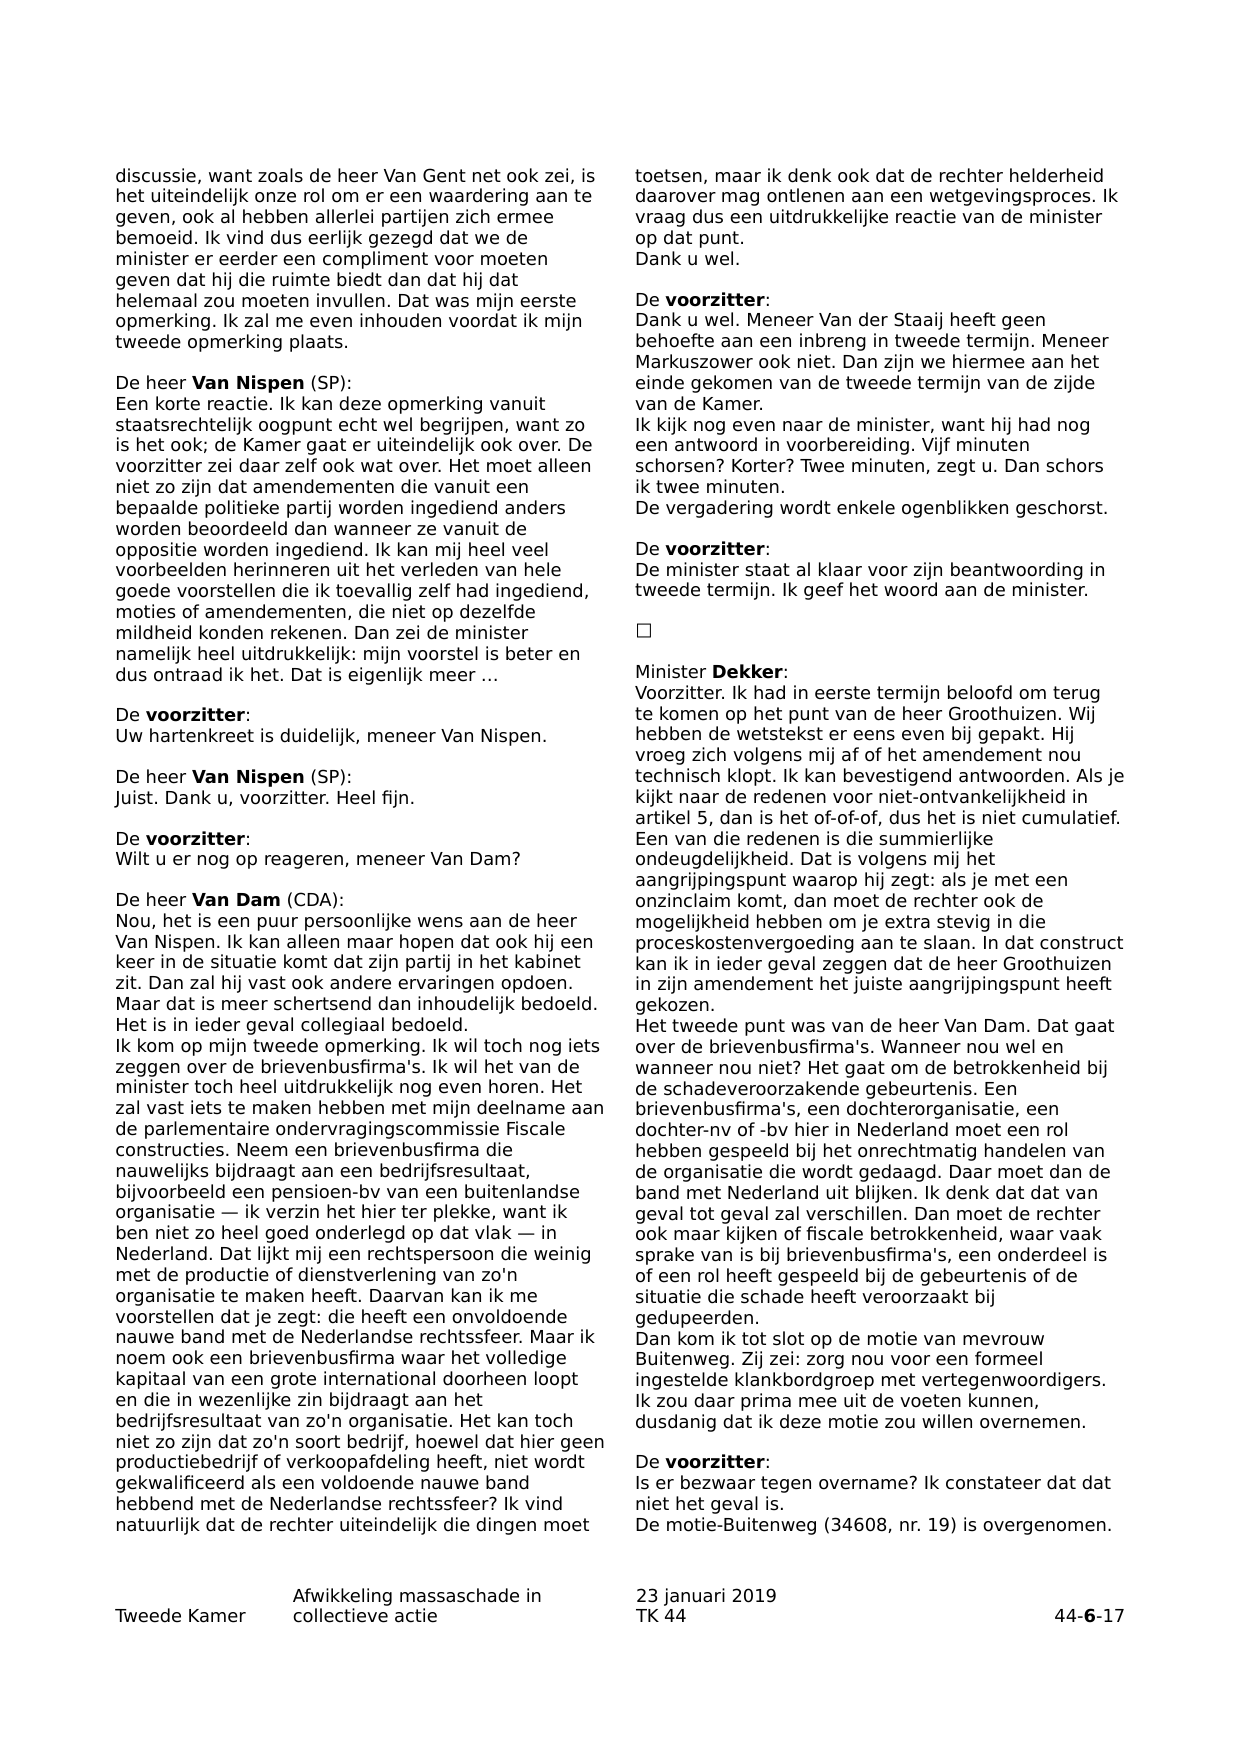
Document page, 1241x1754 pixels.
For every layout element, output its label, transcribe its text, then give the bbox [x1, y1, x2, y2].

text Minister Dekker: [635, 662, 1125, 682]
text Ik kijk nog even naar de minister, want hij had nog een antwoord in voorbereiding. Vijf minuten schorsen? Korter? Twee minuten, zegt u. Dan schors ik twee minuten. [635, 414, 1125, 498]
text Het tweede punt was van de heer Van Dam. Dat gaat over de brievenbusfirma's. Wanneer nou wel en wanneer nou niet? Het gaat om de betrokkenheid bij de schadeveroorzakende gebeurtenis. Een brievenbusfirma's, een dochterorganisatie, een dochter-nv of -bv hier in Nederland moet een rol hebben gespeeld bij het onrechtmatig handelen van de organisatie die wordt gedaagd. Daar moet dan de band met Nederland uit blijken. Ik denk dat dat van geval tot geval zal verschillen. Dan moet de rechter ook maar kijken of fiscale betrokkenheid, waar vaak sprake van is bij brievenbusfirma's, een onderdeel is of een rol heeft gespeeld bij de gebeurtenis of de situatie die schade heeft veroorzaakt bij gedupeerden. [635, 1016, 1125, 1328]
text Ik kom op mijn tweede opmerking. Ik wil toch nog iets zeggen over de brievenbusfirma's. Ik wil het van de minister toch heel uitdrukkelijk nog even horen. Het zal vast iets te maken hebben met mijn deelname aan de parlementaire ondervragingscommissie Fiscale constructies. Neem een brievenbusfirma die nauwelijks bijdraagt aan een bedrijfsresultaat, bijvoorbeeld een pensioen-bv van een buitenlandse organisatie — ik verzin het hier ter plekke, want ik ben niet zo heel goed onderlegd op dat vlak — in Nederland. Dat lijkt mij een rechtspersoon die weinig met de productie of dienstverlening van zo'n organisatie te maken heeft. Daarvan kan ik me voorstellen dat je zegt: die heeft een onvoldoende nauwe band met de Nederlandse rechtssfeer. Maar ik noem ook een brievenbusfirma waar het volledige kapitaal van een grote international doorheen loopt en die in wezenlijke zin bijdraagt aan het bedrijfsresultaat van zo'n organisatie. Het kan toch niet zo zijn dat zo'n soort bedrijf, hoewel dat hier geen productiebedrijf of verkoopafdeling heeft, niet wordt gekwalificeerd als een voldoende nauwe band hebbend met de Nederlandse rechtssfeer? Ik vind natuurlijk dat de rechter uiteindelijk die dingen moet [115, 1036, 605, 1536]
text Wilt u er nog op reageren, meneer Van Dam? [115, 849, 605, 870]
text De minister staat al klaar voor zijn beantwoording in tweede termijn. Ik geef het woord aan de minister. [635, 559, 1125, 601]
text De heer Van Nispen (SP): [115, 767, 605, 787]
text Voorzitter. Ik had in eerste termijn beloofd om terug te komen op het punt van de heer Groothuizen. Wij hebben de wetstekst er eens even bij gepakt. Hij vroeg zich volgens mij af of het amendement nou technisch klopt. Ik kan bevestigend antwoorden. Als je kijkt naar de redenen voor niet-ontvankelijkheid in artikel 5, dan is het of-of-of, dus het is niet cumulatief. Een van die redenen is die summierlijke ondeugdelijkheid. Dat is volgens mij het aangrijpingspunt waarop hij zegt: als je met een onzinclaim komt, dan moet de rechter ook de mogelijkheid hebben om je extra stevig in die proceskostenvergoeding aan te slaan. In dat construct kan ik in ieder geval zeggen dat de heer Groothuizen in zijn amendement het juiste aangrijpingspunt heeft gekozen. [635, 682, 1125, 1016]
text De heer Van Nispen (SP): [115, 373, 605, 393]
text De voorzitter: [635, 538, 1125, 559]
text De heer Van Dam (CDA): [115, 890, 605, 911]
text ⬜ [635, 621, 1125, 642]
text De motie-Buitenweg (34608, nr. 19) is overgenomen. [635, 1515, 1125, 1536]
text De voorzitter: [635, 289, 1125, 310]
text De voorzitter: [115, 828, 605, 849]
text toetsen, maar ik denk ook dat de rechter helderheid daarover mag ontlenen aan een wetgevingsproces. Ik vraag dus een uitdrukkelijke reactie van de minister op dat punt. [635, 165, 1125, 249]
text Nou, het is een puur persoonlijke wens aan de heer Van Nispen. Ik kan alleen maar hopen dat ook hij een keer in de situatie komt dat zijn partij in het kabinet zit. Dan zal hij vast ook andere ervaringen opdoen. Maar dat is meer schertsend dan inhoudelijk bedoeld. Het is in ieder geval collegiaal bedoeld. [115, 911, 605, 1036]
text De voorzitter: [115, 705, 605, 726]
text Juist. Dank u, voorzitter. Heel fijn. [115, 787, 605, 808]
text De voorzitter: [635, 1452, 1125, 1473]
text Uw hartenkreet is duidelijk, meneer Van Nispen. [115, 726, 605, 747]
text Dan kom ik tot slot op de motie van mevrouw Buitenweg. Zij zei: zorg nou voor een formeel ingestelde klankbordgroep met vertegenwoordigers. Ik zou daar prima mee uit de voeten kunnen, dusdanig dat ik deze motie zou willen overnemen. [635, 1328, 1125, 1432]
text Dank u wel. [635, 249, 1125, 269]
text Is er bezwaar tegen overname? Ik constateer dat dat niet het geval is. [635, 1473, 1125, 1515]
text discussie, want zoals de heer Van Gent net ook zei, is het uiteindelijk onze rol om er een waardering aan te geven, ook al hebben allerlei partijen zich ermee bemoeid. Ik vind dus eerlijk gezegd dat we de minister er eerder een compliment voor moeten geven dat hij die ruimte biedt dan dat hij dat helemaal zou moeten invullen. Dat was mijn eerste opmerking. Ik zal me even inhouden voordat ik mijn tweede opmerking plaats. [115, 165, 605, 353]
text De vergadering wordt enkele ogenblikken geschorst. [635, 498, 1125, 518]
text Dank u wel. Meneer Van der Staaij heeft geen behoefte aan een inbreng in tweede termijn. Meneer Markuszower ook niet. Dan zijn we hiermee aan het einde gekomen van de tweede termijn van de zijde van de Kamer. [635, 310, 1125, 414]
text Een korte reactie. Ik kan deze opmerking vanuit staatsrechtelijk oogpunt echt wel begrijpen, want zo is het ook; de Kamer gaat er uiteindelijk ook over. De voorzitter zei daar zelf ook wat over. Het moet alleen niet zo zijn dat amendementen die vanuit een bepaalde politieke partij worden ingediend anders worden beoordeeld dan wanneer ze vanuit de oppositie worden ingediend. Ik kan mij heel veel voorbeelden herinneren uit het verleden van hele goede voorstellen die ik toevallig zelf had ingediend, moties of amendementen, die niet op dezelfde mildheid konden rekenen. Dan zei de minister namelijk heel uitdrukkelijk: mijn voorstel is beter en dus ontraad ik het. Dat is eigenlijk meer … [115, 393, 605, 685]
